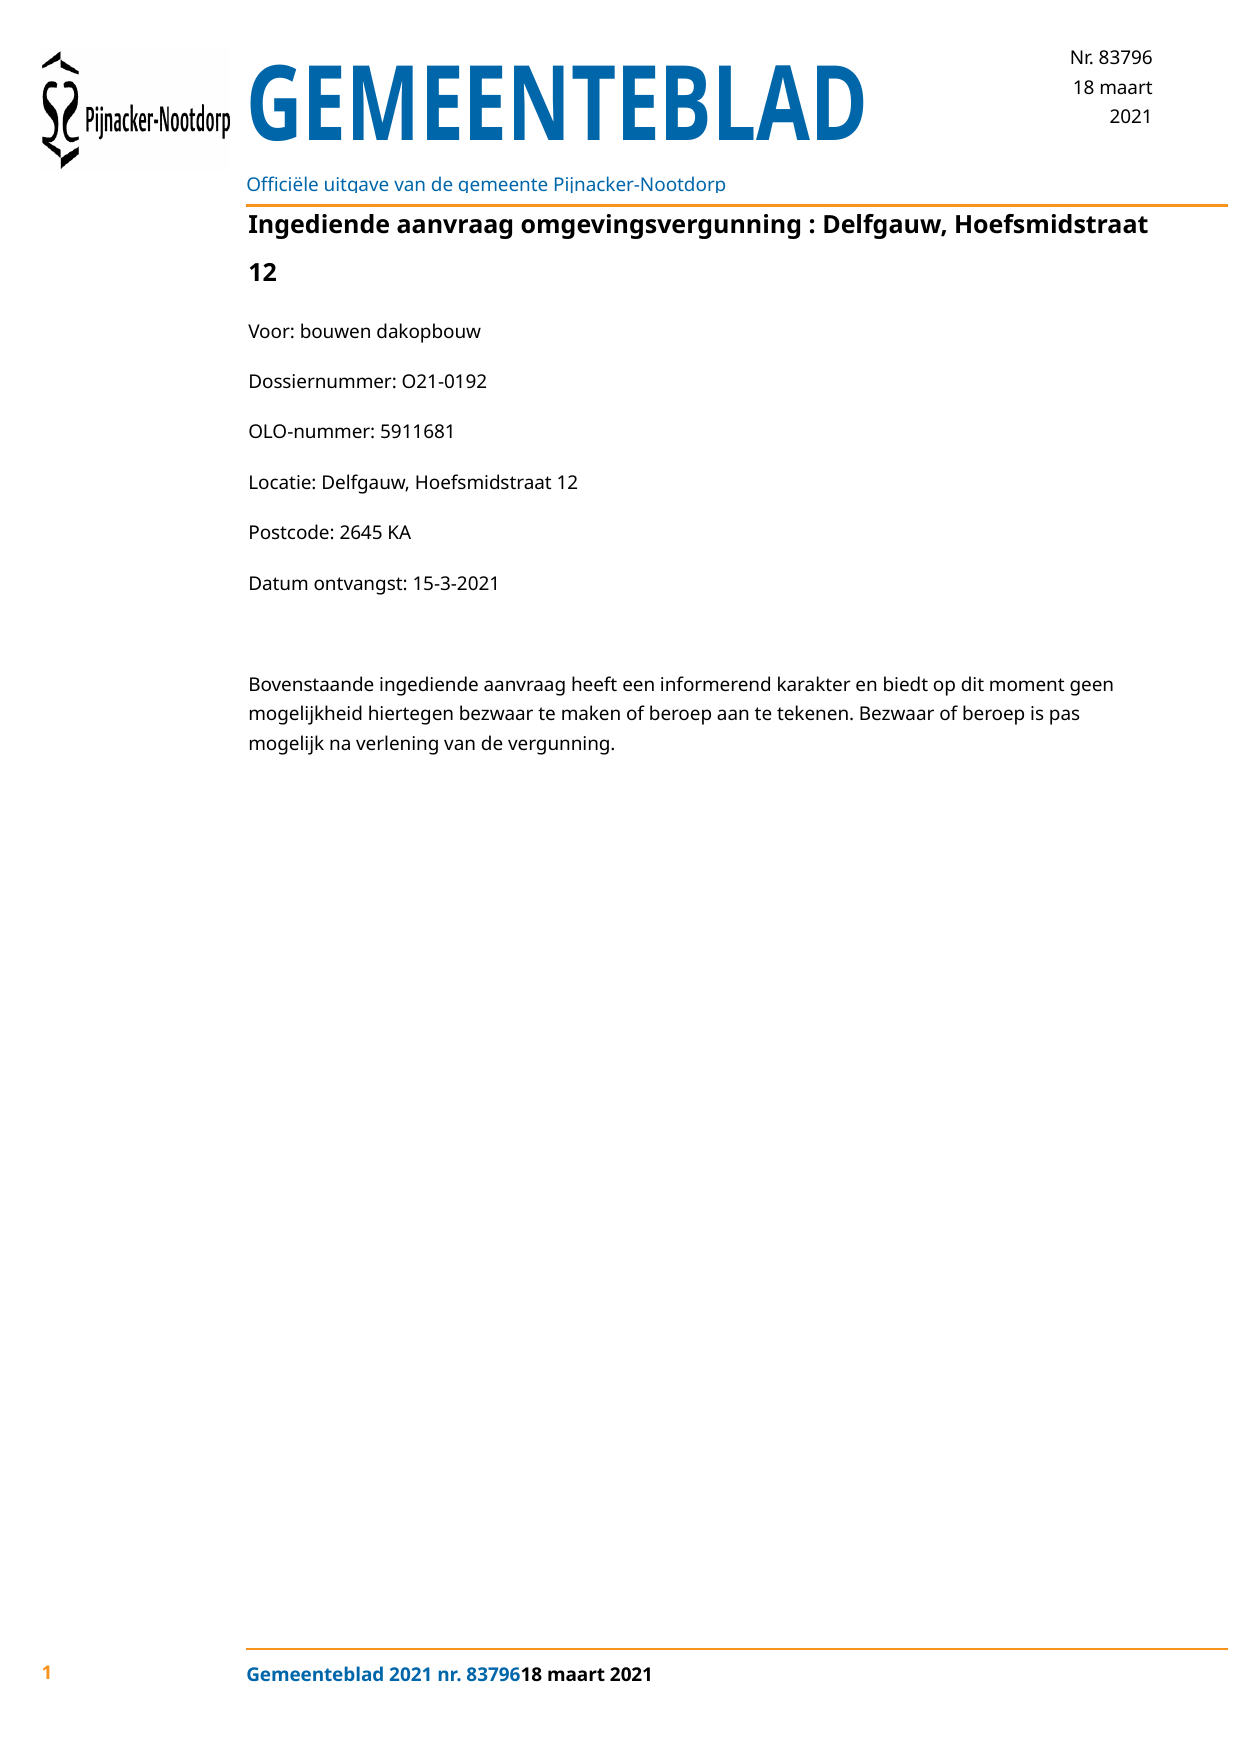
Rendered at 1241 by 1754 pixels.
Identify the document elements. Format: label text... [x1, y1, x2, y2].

text Voor: bouwen dakopbouw [248, 318, 1152, 344]
text Datum ontvangst: 15-3-2021 [248, 570, 1152, 596]
text Ingediende aanvraag omgevingsvergunning : Delfgauw, Hoefsmidstraat 12 [248, 207, 1152, 288]
text OLO-nummer: 5911681 [248, 419, 1152, 444]
text Bovenstaande ingediende aanvraag heeft een informerend karakter en biedt op dit moment geen mogelijkheid hiertegen bezwaar te maken of beroep aan te tekenen. Bezwaar of beroep is pas mogelijk na verlening van de vergunning. [248, 671, 1152, 756]
text Locatie: Delfgauw, Hoefsmidstraat 12 [248, 469, 1152, 495]
text Dossiernummer: O21-0192 [248, 368, 1152, 394]
picture [41, 47, 231, 172]
text Postcode: 2645 KA [248, 519, 1152, 545]
